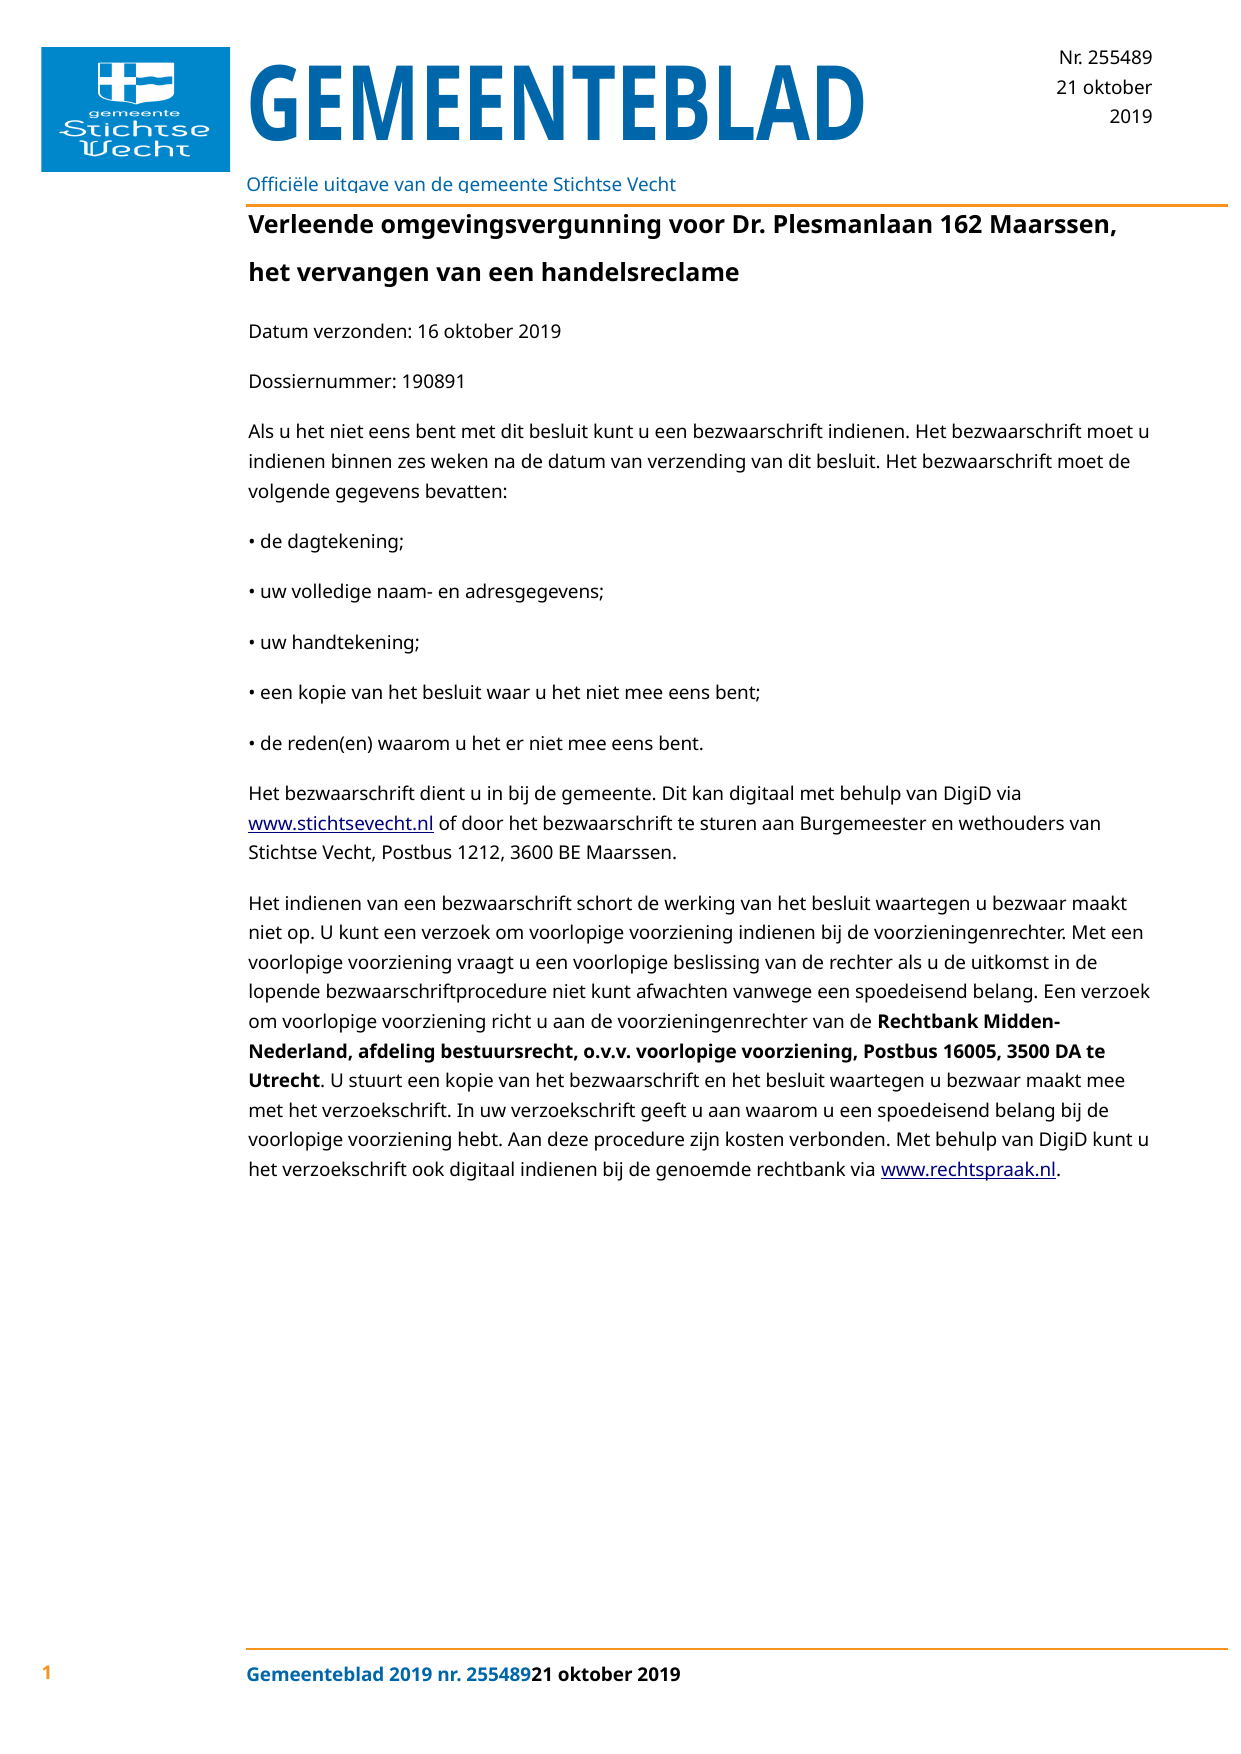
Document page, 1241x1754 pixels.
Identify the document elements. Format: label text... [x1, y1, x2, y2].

text Als u het niet eens bent met dit besluit kunt u een bezwaarschrift indienen. Het bezwaarschrift moet u indienen binnen zes weken na de datum van verzending van dit besluit. Het bezwaarschrift moet de volgende gegevens bevatten: [248, 419, 1152, 504]
text • de dagtekening; [248, 528, 1152, 554]
text Het bezwaarschrift dient u in bij de gemeente. Dit kan digitaal met behulp van DigiD via www.stichtsevecht.nl of door het bezwaarschrift te sturen aan Burgemeester en wethouders van Stichtse Vecht, Postbus 1212, 3600 BE Maarssen. [248, 780, 1152, 865]
text Dossiernummer: 190891 [248, 368, 1152, 394]
text • uw volledige naam- en adresgegevens; [248, 579, 1152, 604]
text Datum verzonden: 16 oktober 2019 [248, 318, 1152, 344]
text • de reden(en) waarom u het er niet mee eens bent. [248, 730, 1152, 756]
picture [137, 63, 174, 103]
text • een kopie van het besluit waar u het niet mee eens bent; [248, 679, 1152, 705]
text Verleende omgevingsvergunning voor Dr. Plesmanlaan 162 Maarssen, het vervangen van een handelsreclame [248, 207, 1152, 288]
picture [99, 63, 135, 101]
text • uw handtekening; [248, 629, 1152, 655]
text Het indienen van een bezwaarschrift schort de werking van het besluit waartegen u bezwaar maakt niet op. U kunt een verzoek om voorlopige voorziening indienen bij de voorzieningenrechter. Met een voorlopige voorziening vraagt u een voorlopige beslissing van de rechter als u de uitkomst in de lopende bezwaarschriftprocedure niet kunt afwachten vanwege een spoedeisend belang. Een verzoek om voorlopige voorziening richt u aan de voorzieningenrechter van de Rechtbank Midden-Nederland, afdeling bestuursrecht, o.v.v. voorlopige voorziening, Postbus 16005, 3500 DA te Utrecht. U stuurt een kopie van het bezwaarschrift en het besluit waartegen u bezwaar maakt mee met het verzoekschrift. In uw verzoekschrift geeft u aan waarom u een spoedeisend belang bij de voorlopige voorziening hebt. Aan deze procedure zijn kosten verbonden. Met behulp van DigiD kunt u het verzoekschrift ook digitaal indienen bij de genoemde rechtbank via www.rechtspraak.nl. [248, 890, 1152, 1182]
